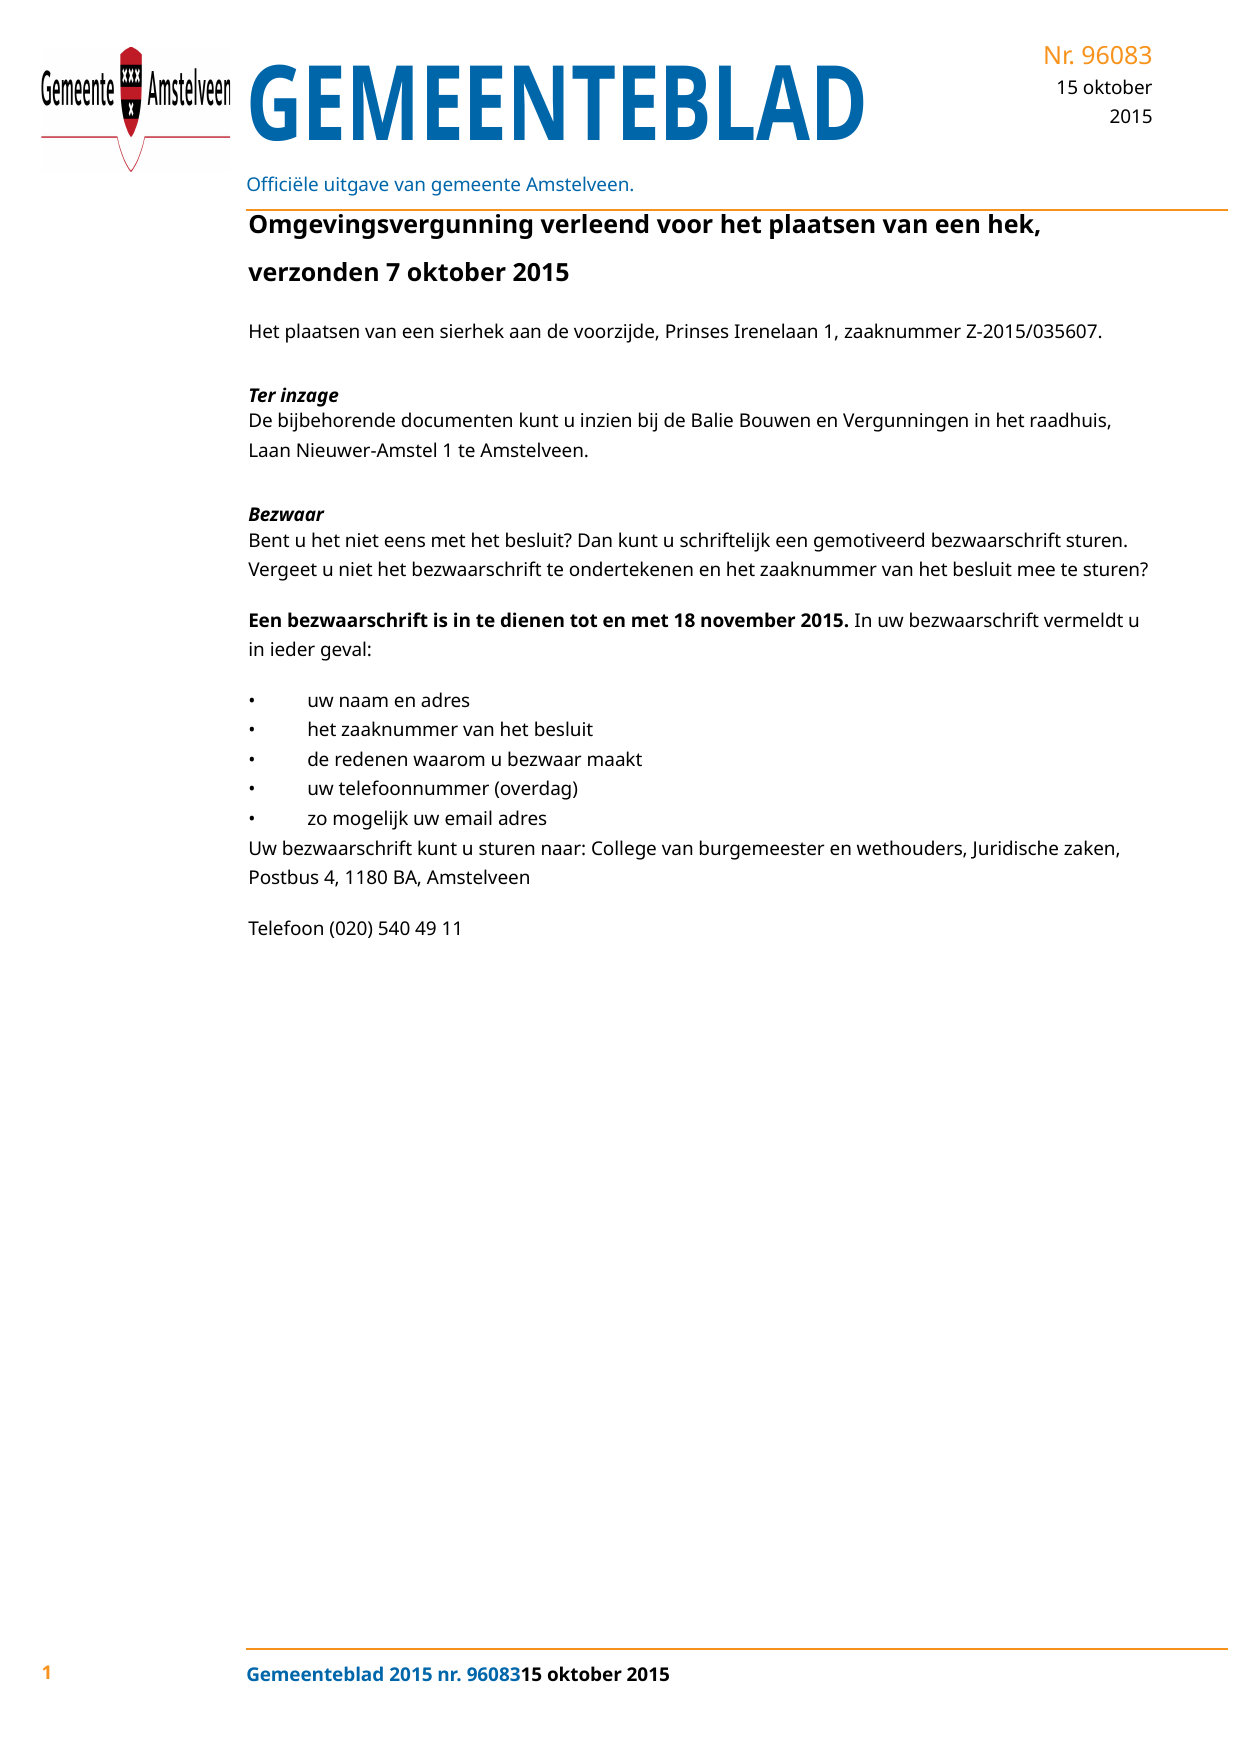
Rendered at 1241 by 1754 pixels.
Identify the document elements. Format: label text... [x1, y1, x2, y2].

text Het plaatsen van een sierhek aan de voorzijde, Prinses Irenelaan 1, zaaknummer Z-2015/035607. [248, 318, 1152, 344]
text Omgevingsvergunning verleend voor het plaatsen van een hek, verzonden 7 oktober 2015 [248, 211, 1152, 288]
text De bijbehorende documenten kunt u inzien bij de Balie Bouwen en Vergunningen in het raadhuis, Laan Nieuwer-Amstel 1 te Amstelveen. [248, 408, 1152, 463]
list uw naam en adres [248, 687, 1152, 713]
text Telefoon (020) 540 49 11 [248, 915, 1152, 941]
picture [41, 47, 231, 172]
list de redenen waarom u bezwaar maakt [248, 746, 1152, 772]
text Bent u het niet eens met het besluit? Dan kunt u schriftelijk een gemotiveerd bezwaarschrift sturen. Vergeet u niet het bezwaarschrift te ondertekenen en het zaaknummer van het besluit mee te sturen? [248, 527, 1152, 582]
list uw telefoonnummer (overdag) [248, 776, 1152, 801]
text Uw bezwaarschrift kunt u sturen naar: College van burgemeester en wethouders, Juridische zaken, Postbus 4, 1180 BA, Amstelveen [248, 835, 1152, 890]
text Bezwaar [248, 501, 1152, 527]
list zo mogelijk uw email adres [248, 805, 1152, 831]
text Ter inzage [248, 382, 1152, 408]
text Een bezwaarschrift is in te dienen tot en met 18 november 2015. In uw bezwaarschrift vermeldt u in ieder geval: [248, 607, 1152, 662]
list het zaaknummer van het besluit [248, 716, 1152, 742]
